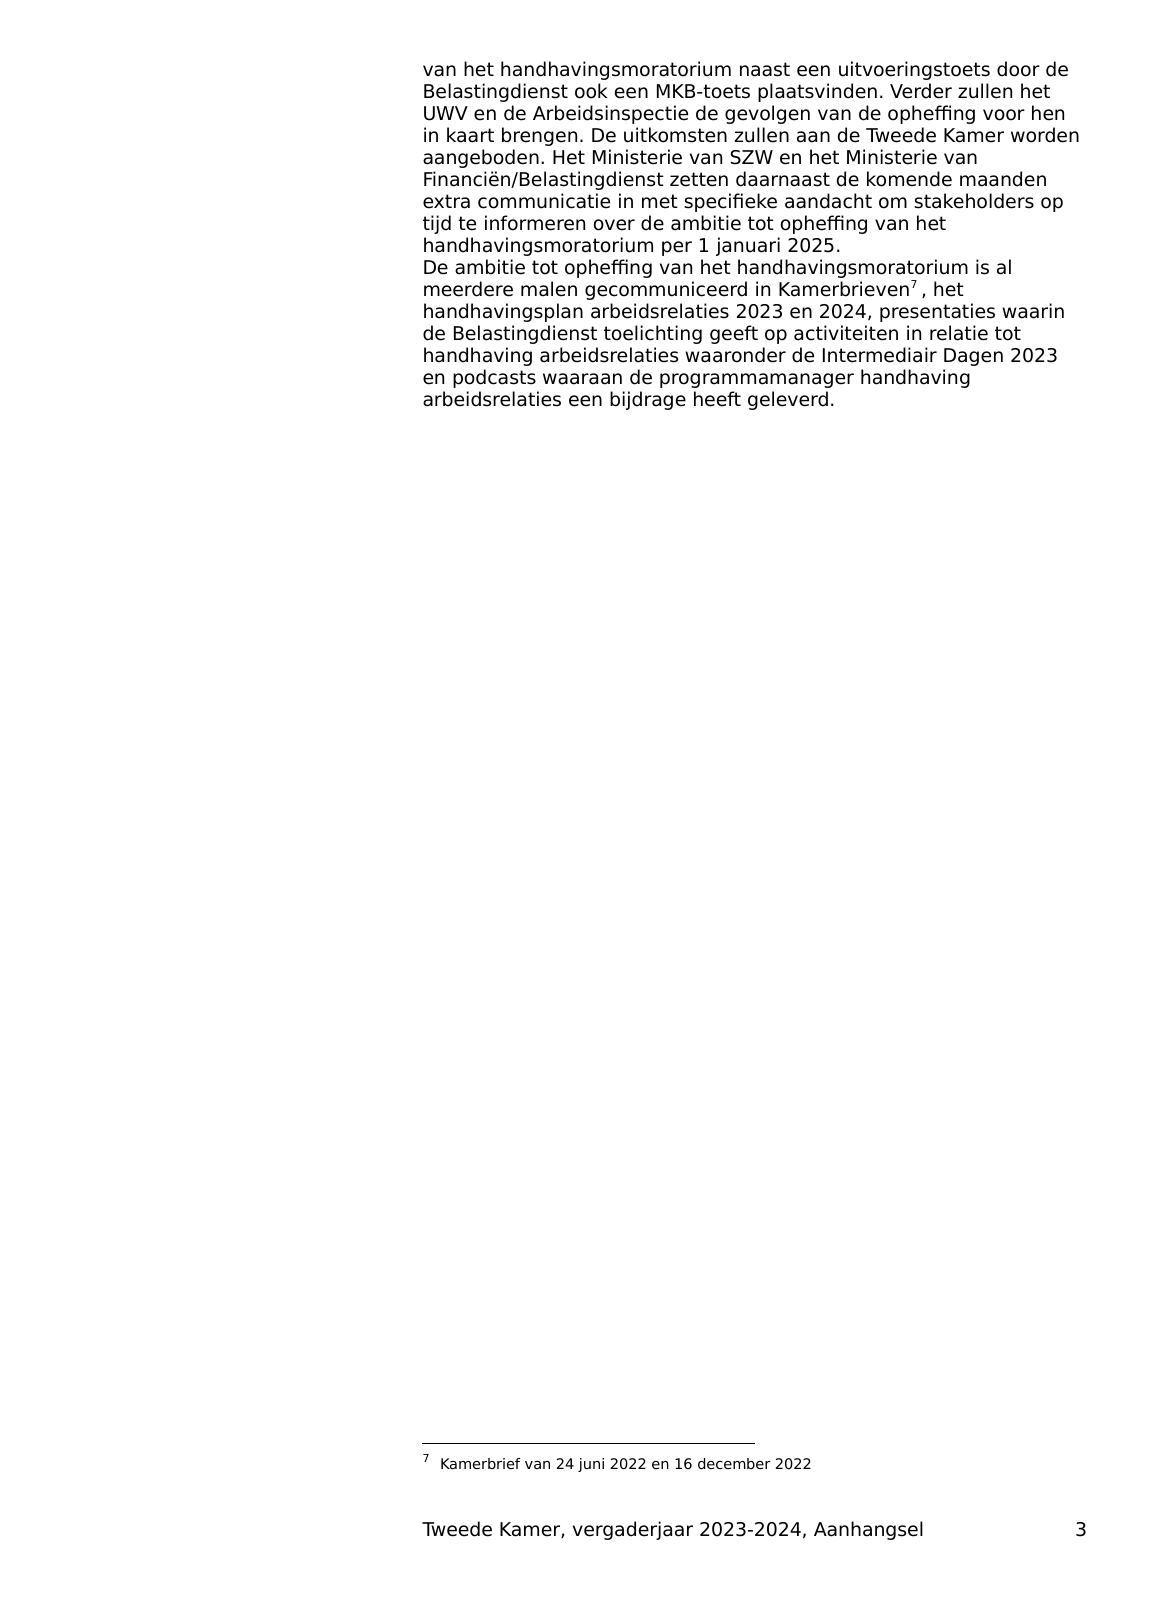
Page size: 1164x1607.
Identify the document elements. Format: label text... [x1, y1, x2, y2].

text van het handhavingsmoratorium naast een uitvoeringstoets door de Belastingdienst ook een MKB-toets plaatsvinden. Verder zullen het UWV en de Arbeidsinspectie de gevolgen van de opheffing voor hen in kaart brengen. De uitkomsten zullen aan de Tweede Kamer worden aangeboden. Het Ministerie van SZW en het Ministerie van Financiën/Belastingdienst zetten daarnaast de komende maanden extra communicatie in met specifieke aandacht om stakeholders op tijd te informeren over de ambitie tot opheffing van het handhavingsmoratorium per 1 januari 2025. [422, 59, 1087, 257]
text De ambitie tot opheffing van het handhavingsmoratorium is al meerdere malen gecommuniceerd in Kamerbrieven, het handhavingsplan arbeidsrelaties 2023 en 2024, presentaties waarin de Belastingdienst toelichting geeft op activiteiten in relatie tot handhaving arbeidsrelaties waaronder de Intermediair Dagen 2023 en podcasts waaraan de programmamanager handhaving arbeidsrelaties een bijdrage heeft geleverd. [422, 257, 1087, 411]
text Kamerbrief van 24 juni 2022 en 16 december 2022 [422, 1452, 1087, 1474]
